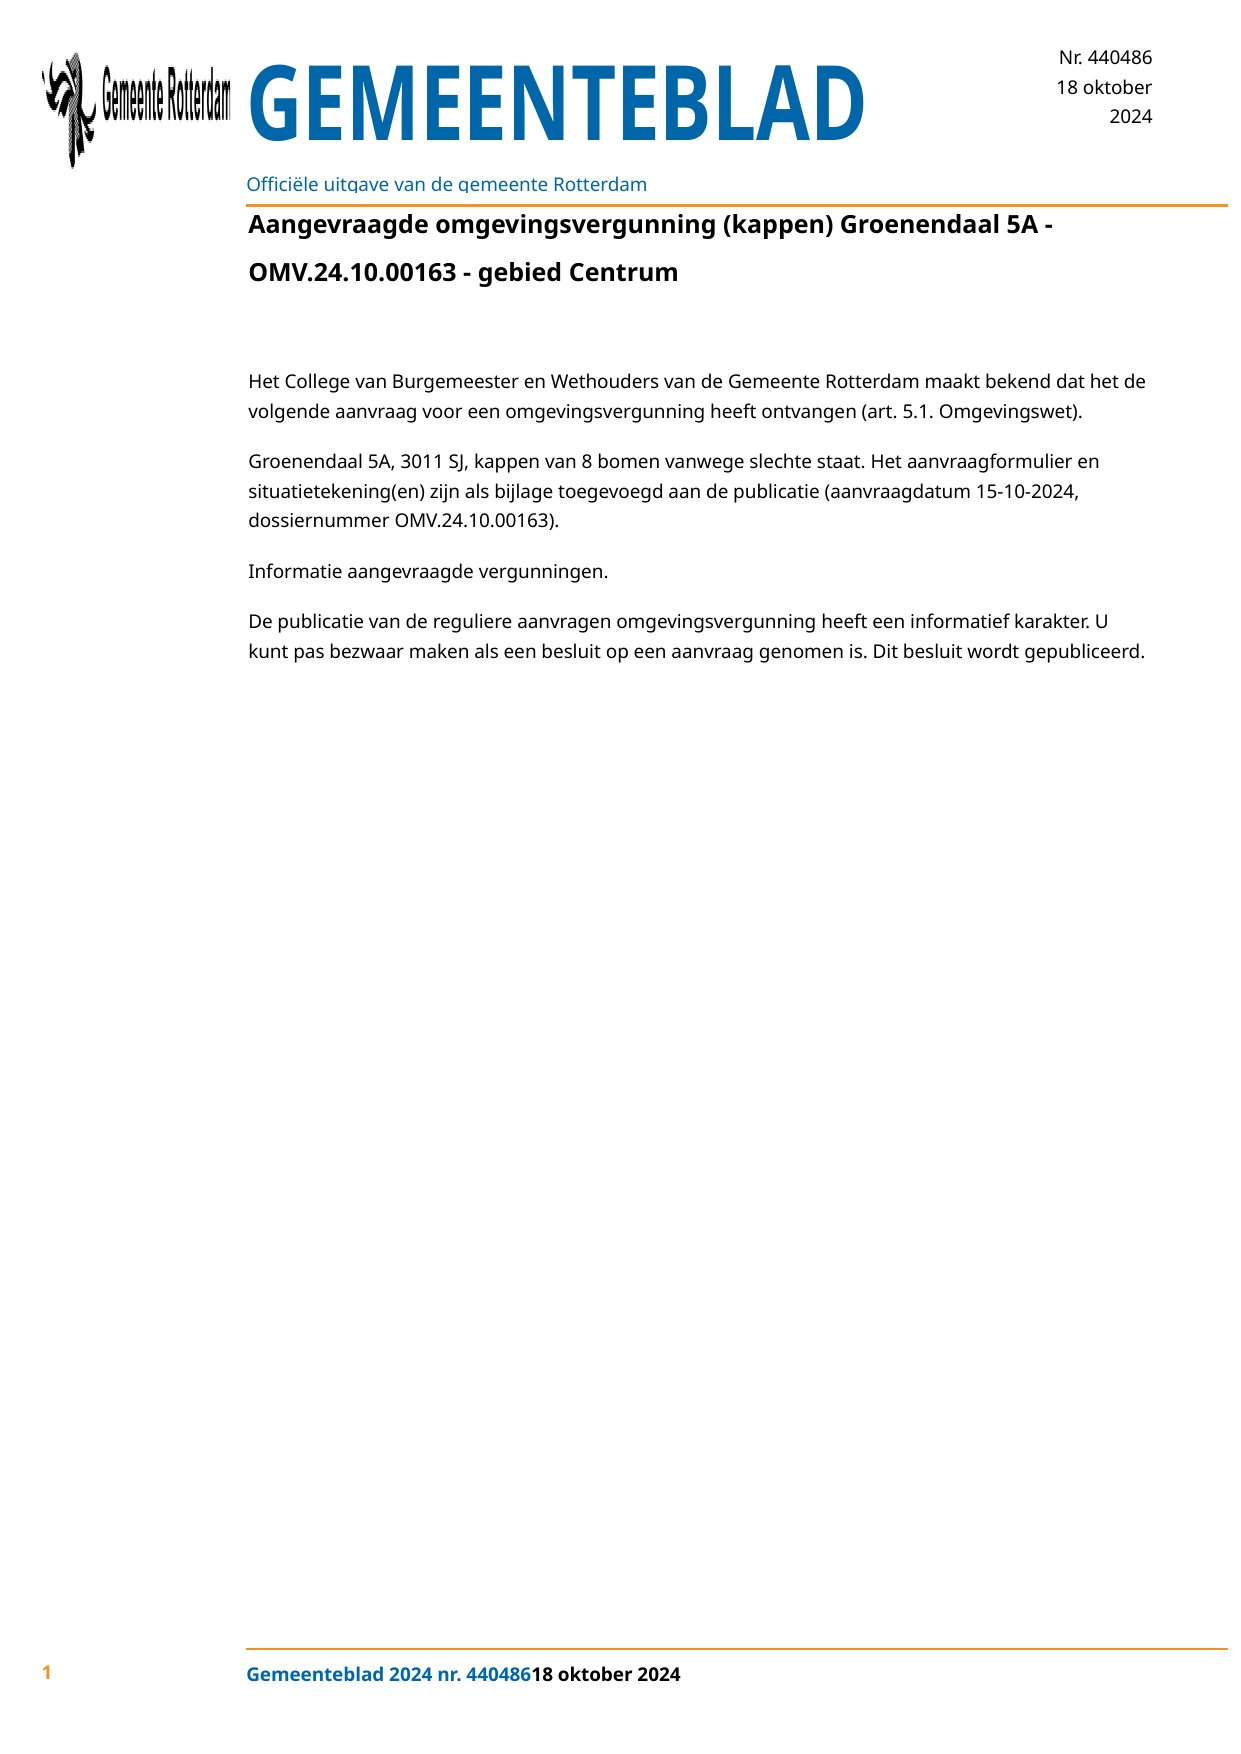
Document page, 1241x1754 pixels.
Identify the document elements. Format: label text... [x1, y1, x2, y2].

text De publicatie van de reguliere aanvragen omgevingsvergunning heeft een informatief karakter. U kunt pas bezwaar maken als een besluit op een aanvraag genomen is. Dit besluit wordt gepubliceerd. [248, 608, 1152, 664]
text Het College van Burgemeester en Wethouders van de Gemeente Rotterdam maakt bekend dat het de volgende aanvraag voor een omgevingsvergunning heeft ontvangen (art. 5.1. Omgevingswet). [248, 368, 1152, 424]
picture [41, 47, 231, 172]
text Informatie aangevraagde vergunningen. [248, 558, 1152, 584]
text Groenendaal 5A, 3011 SJ, kappen van 8 bomen vanwege slechte staat. Het aanvraagformulier en situatietekening(en) zijn als bijlage toegevoegd aan de publicatie (aanvraagdatum 15-10-2024, dossiernummer OMV.24.10.00163). [248, 448, 1152, 533]
text Aangevraagde omgevingsvergunning (kappen) Groenendaal 5A - OMV.24.10.00163 - gebied Centrum [248, 207, 1152, 288]
